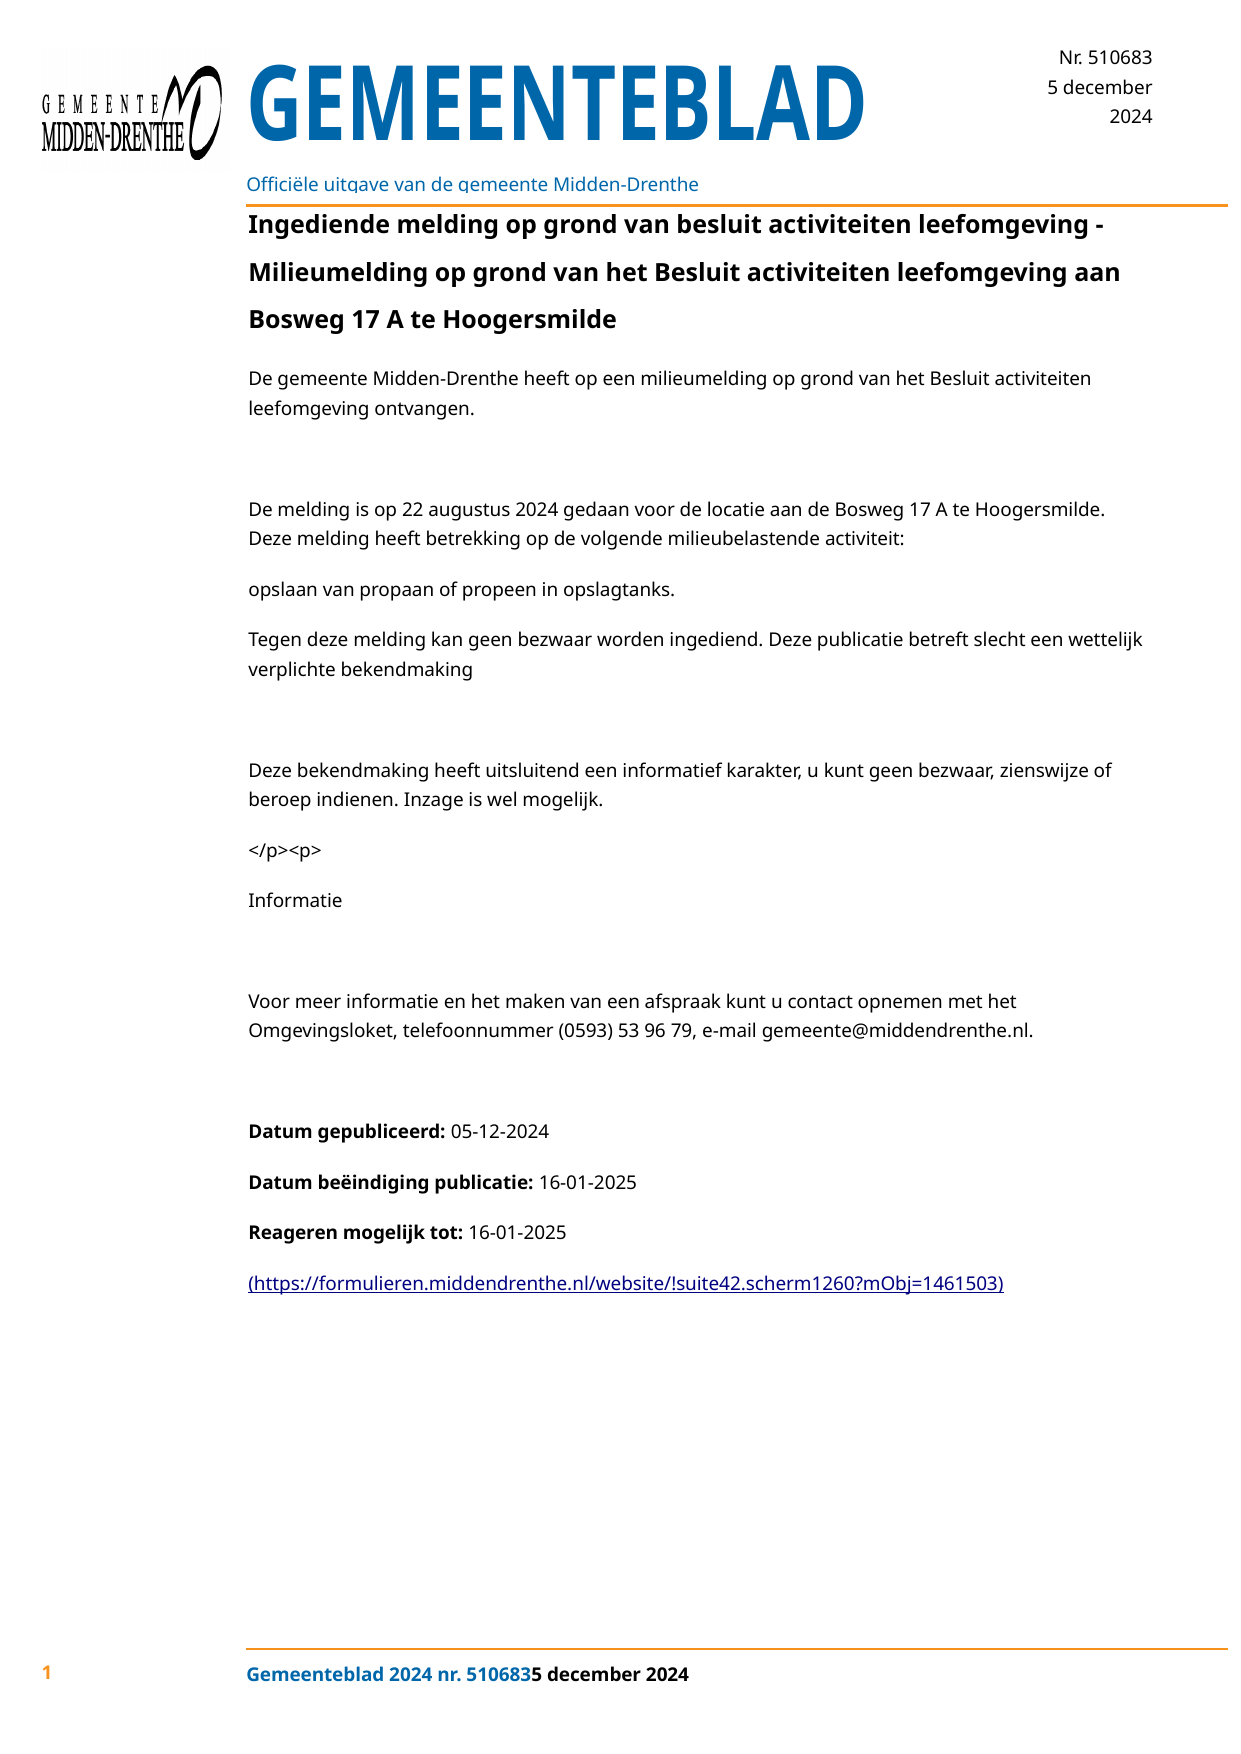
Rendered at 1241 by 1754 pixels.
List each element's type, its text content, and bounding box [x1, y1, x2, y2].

text Informatie [248, 887, 1152, 913]
text Voor meer informatie en het maken van een afspraak kunt u contact opnemen met het Omgevingsloket, telefoonnummer (0593) 53 96 79, e-mail gemeente@middendrenthe.nl. [248, 988, 1152, 1043]
text opslaan van propaan of propeen in opslagtanks. [248, 576, 1152, 602]
text Datum beëindiging publicatie: 16-01-2025 [248, 1169, 1152, 1194]
text Reageren mogelijk tot: 16-01-2025 [248, 1219, 1152, 1245]
text Deze bekendmaking heeft uitsluitend een informatief karakter, u kunt geen bezwaar, zienswijze of beroep indienen. Inzage is wel mogelijk. [248, 757, 1152, 812]
text De melding is op 22 augustus 2024 gedaan voor de locatie aan de Bosweg 17 A te Hoogersmilde. Deze melding heeft betrekking op de volgende milieubelastende activiteit: [248, 496, 1152, 551]
text (https://formulieren.middendrenthe.nl/website/!suite42.scherm1260?mObj=1461503) [248, 1270, 1152, 1295]
picture [41, 47, 231, 172]
text Datum gepubliceerd: 05-12-2024 [248, 1118, 1152, 1144]
text Ingediende melding op grond van besluit activiteiten leefomgeving - Milieumelding op grond van het Besluit activiteiten leefomgeving aan Bosweg 17 A te Hoogersmilde [248, 207, 1152, 336]
text </p><p> [248, 837, 1152, 862]
text De gemeente Midden-Drenthe heeft op een milieumelding op grond van het Besluit activiteiten leefomgeving ontvangen. [248, 366, 1152, 421]
text Tegen deze melding kan geen bezwaar worden ingediend. Deze publicatie betreft slecht een wettelijk verplichte bekendmaking [248, 626, 1152, 682]
